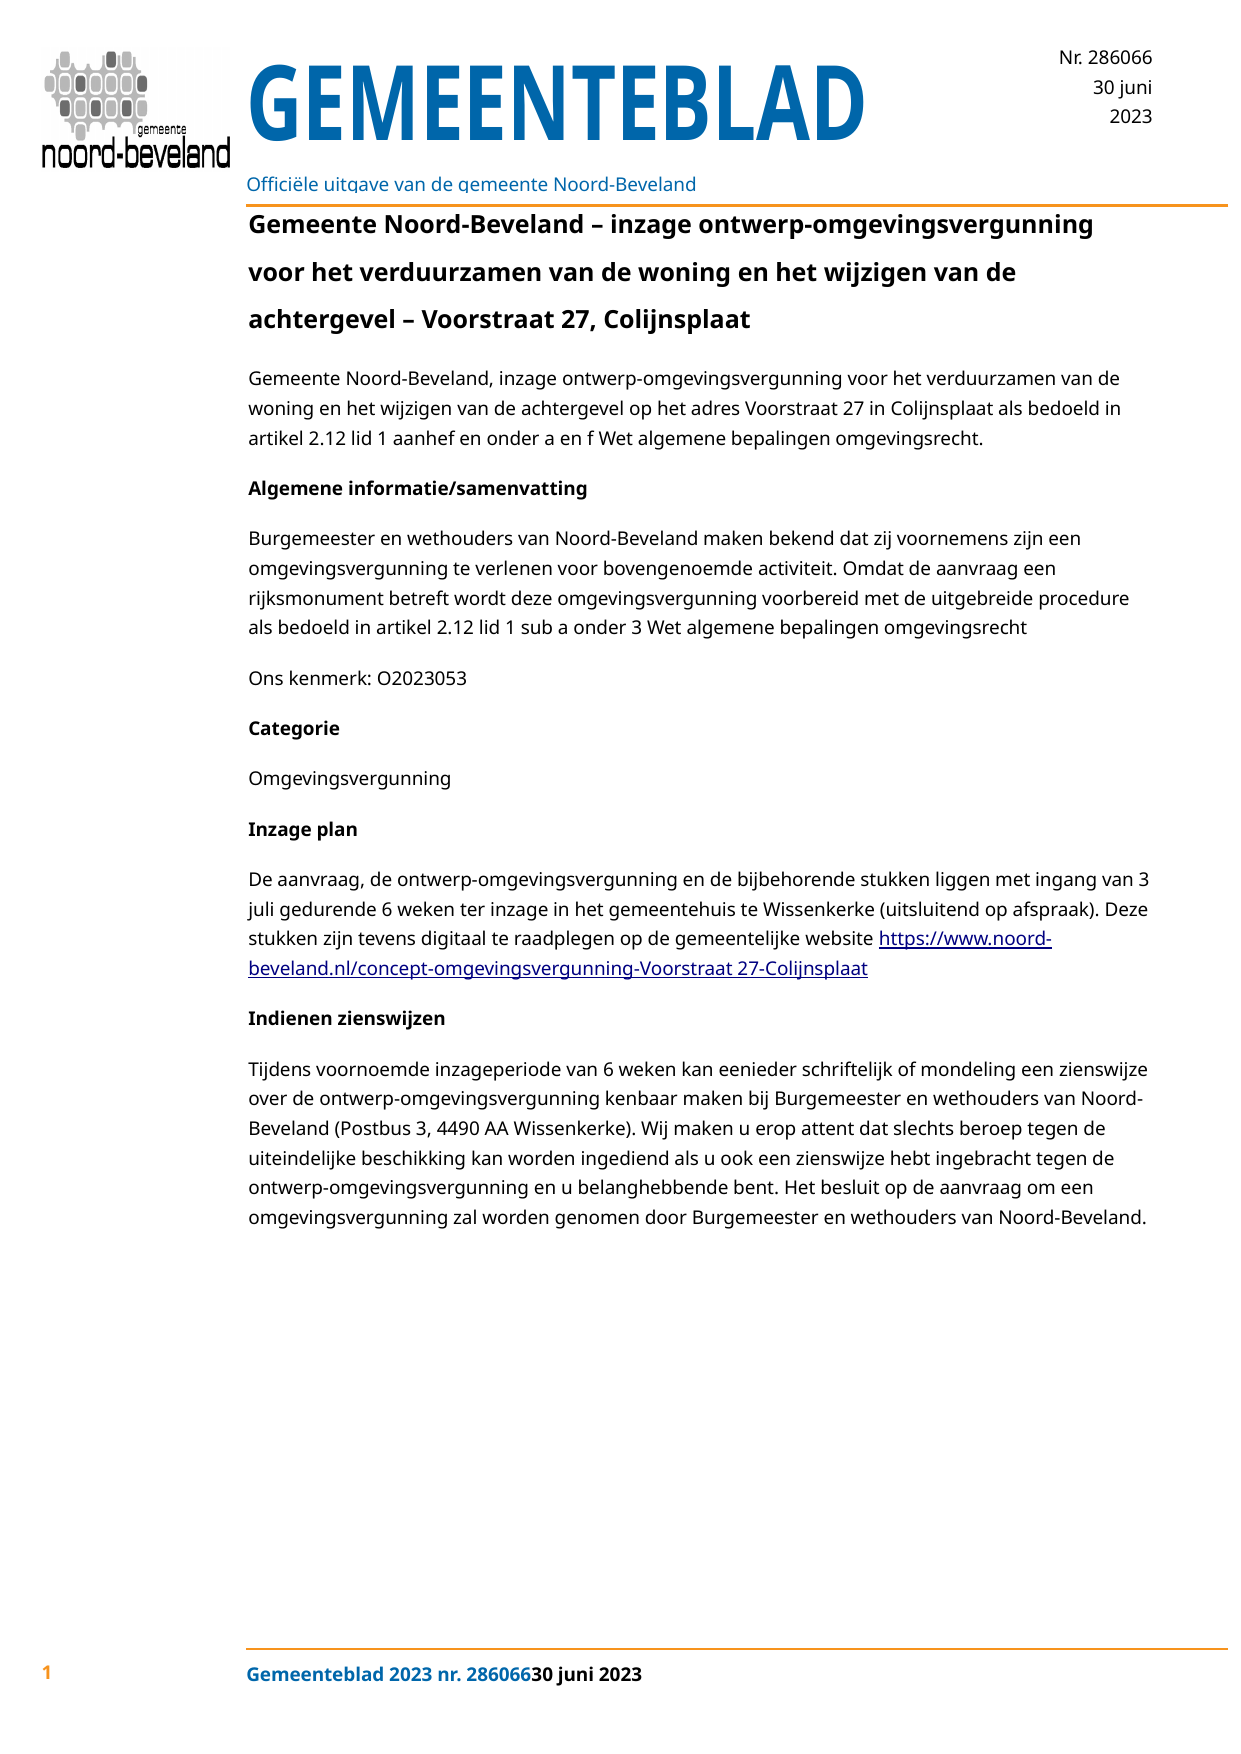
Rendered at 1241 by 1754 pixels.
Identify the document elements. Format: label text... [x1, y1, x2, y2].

text Tijdens voornoemde inzageperiode van 6 weken kan eenieder schriftelijk of mondeling een zienswijze over de ontwerp-omgevingsvergunning kenbaar maken bij Burgemeester en wethouders van Noord-Beveland (Postbus 3, 4490 AA Wissenkerke). Wij maken u erop attent dat slechts beroep tegen de uiteindelijke beschikking kan worden ingediend als u ook een zienswijze hebt ingebracht tegen de ontwerp-omgevingsvergunning en u belanghebbende bent. Het besluit op de aanvraag om een omgevingsvergunning zal worden genomen door Burgemeester en wethouders van Noord-Beveland. [248, 1056, 1152, 1229]
text Inzage plan [248, 816, 1152, 842]
text Omgevingsvergunning [248, 766, 1152, 791]
text Ons kenmerk: O2023053 [248, 665, 1152, 690]
picture [41, 47, 231, 172]
text Burgemeester en wethouders van Noord-Beveland maken bekend dat zij voornemens zijn een omgevingsvergunning te verlenen voor bovengenoemde activiteit. Omdat de aanvraag een rijksmonument betreft wordt deze omgevingsvergunning voorbereid met de uitgebreide procedure als bedoeld in artikel 2.12 lid 1 sub a onder 3 Wet algemene bepalingen omgevingsrecht [248, 526, 1152, 640]
text Algemene informatie/samenvatting [248, 475, 1152, 501]
text De aanvraag, de ontwerp-omgevingsvergunning en de bijbehorende stukken liggen met ingang van 3 juli gedurende 6 weken ter inzage in het gemeentehuis te Wissenkerke (uitsluitend op afspraak). Deze stukken zijn tevens digitaal te raadplegen op de gemeentelijke website https://www.noord-beveland.nl/concept-omgevingsvergunning-Voorstraat 27-Colijnsplaat [248, 866, 1152, 981]
text Gemeente Noord-Beveland – inzage ontwerp-omgevingsvergunning voor het verduurzamen van de woning en het wijzigen van de achtergevel – Voorstraat 27, Colijnsplaat [248, 207, 1152, 336]
text Indienen zienswijzen [248, 1006, 1152, 1031]
text Categorie [248, 715, 1152, 741]
text Gemeente Noord-Beveland, inzage ontwerp-omgevingsvergunning voor het verduurzamen van de woning en het wijzigen van de achtergevel op het adres Voorstraat 27 in Colijnsplaat als bedoeld in artikel 2.12 lid 1 aanhef en onder a en f Wet algemene bepalingen omgevingsrecht. [248, 366, 1152, 450]
